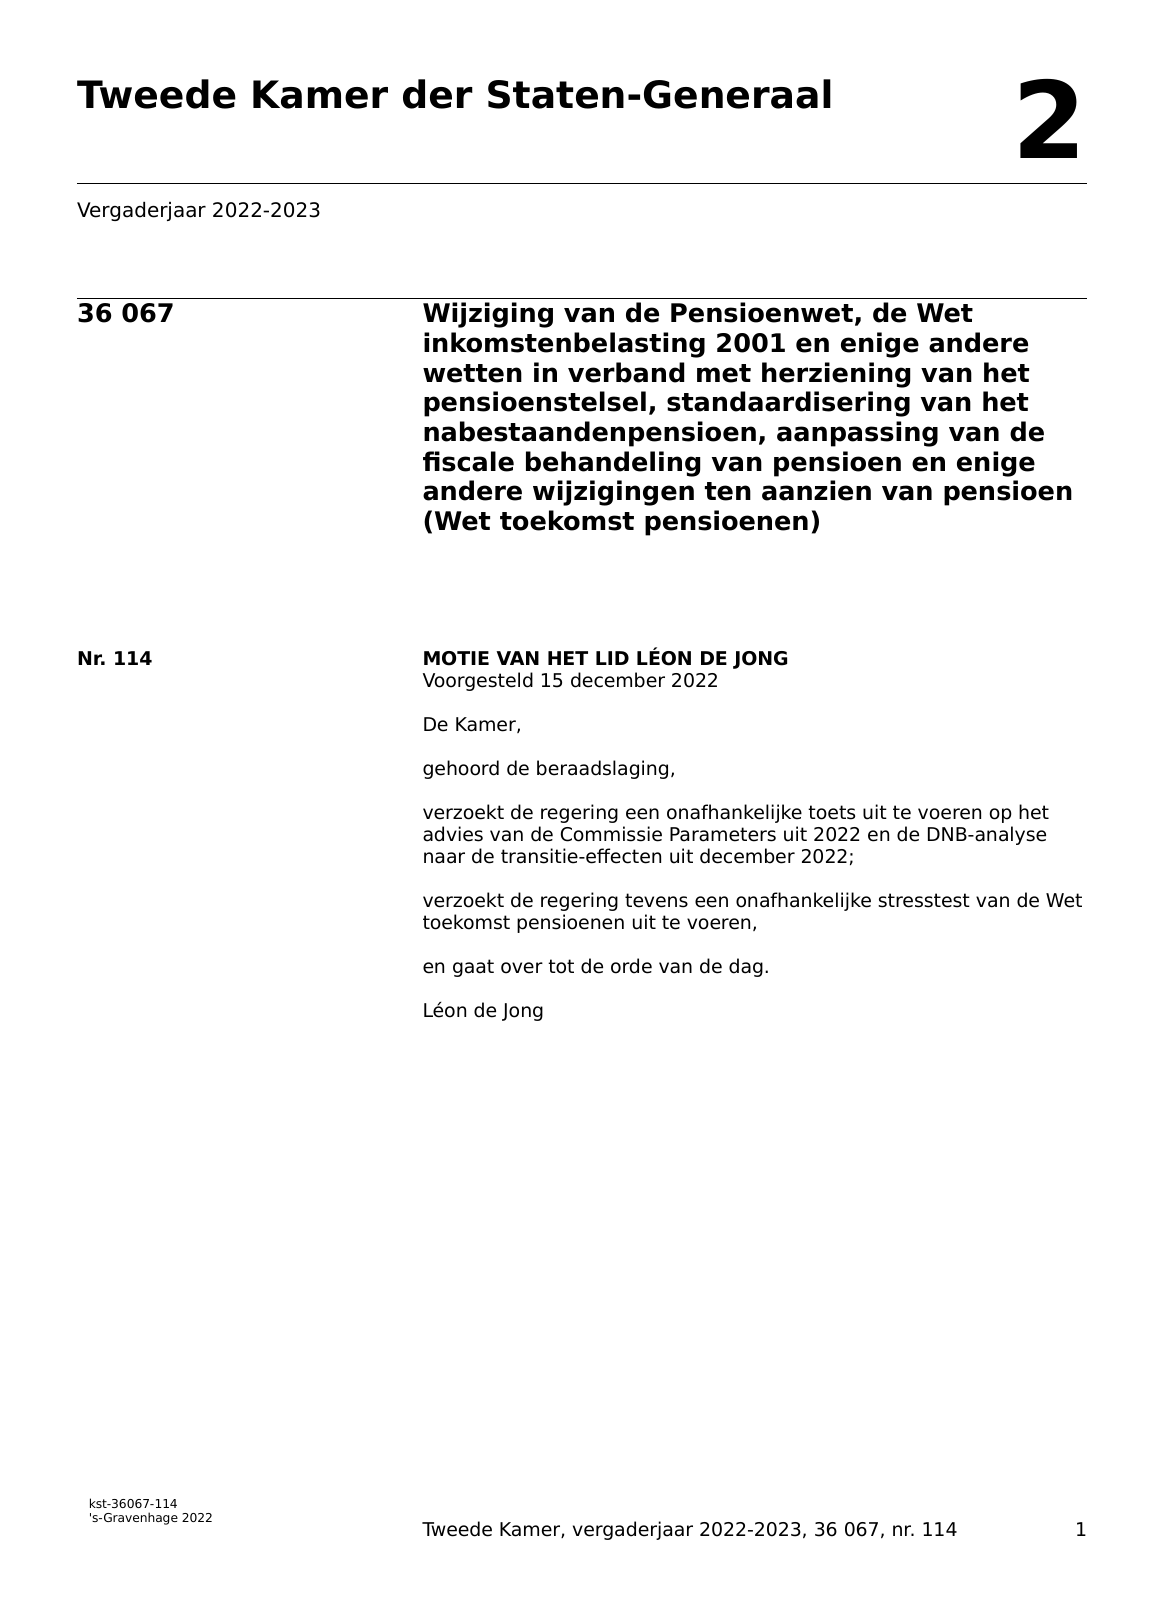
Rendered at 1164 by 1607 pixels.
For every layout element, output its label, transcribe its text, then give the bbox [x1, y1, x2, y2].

text Léon de Jong [422, 1000, 1087, 1022]
text 's-Gravenhage 2022 [88, 1511, 323, 1525]
text verzoekt de regering een onafhankelijke toets uit te voeren op het advies van de Commissie Parameters uit 2022 en de DNB-analyse naar de transitie-effecten uit december 2022; [422, 802, 1087, 868]
table_cell Vergaderjaar 2022-2023 [77, 184, 1087, 298]
table_header Tweede Kamer der Staten-Generaal [77, 59, 886, 183]
text Voorgesteld 15 december 2022 [422, 669, 1087, 691]
table_header 2 [886, 59, 1087, 183]
text De Kamer, [422, 714, 1087, 736]
subtitle 36 067 Wijziging van de Pensioenwet, de Wet inkomstenbelasting 2001 en enige andere wetten in verband met herziening van het pensioenstelsel, standaardisering van het nabestaandenpensioen, aanpassing van de fiscale behandeling van pensioen en enige andere wijzigingen ten aanzien van pensioen (Wet toekomst pensioenen) [77, 299, 1087, 536]
text en gaat over tot de orde van de dag. [422, 956, 1087, 978]
text gehoord de beraadslaging, [422, 758, 1087, 780]
text kst-36067-114 [88, 1497, 323, 1511]
subtitle Nr. 114 MOTIE VAN HET LID LÉON DE JONG [77, 647, 1087, 669]
text verzoekt de regering tevens een onafhankelijke stresstest van de Wet toekomst pensioenen uit te voeren, [422, 890, 1087, 934]
